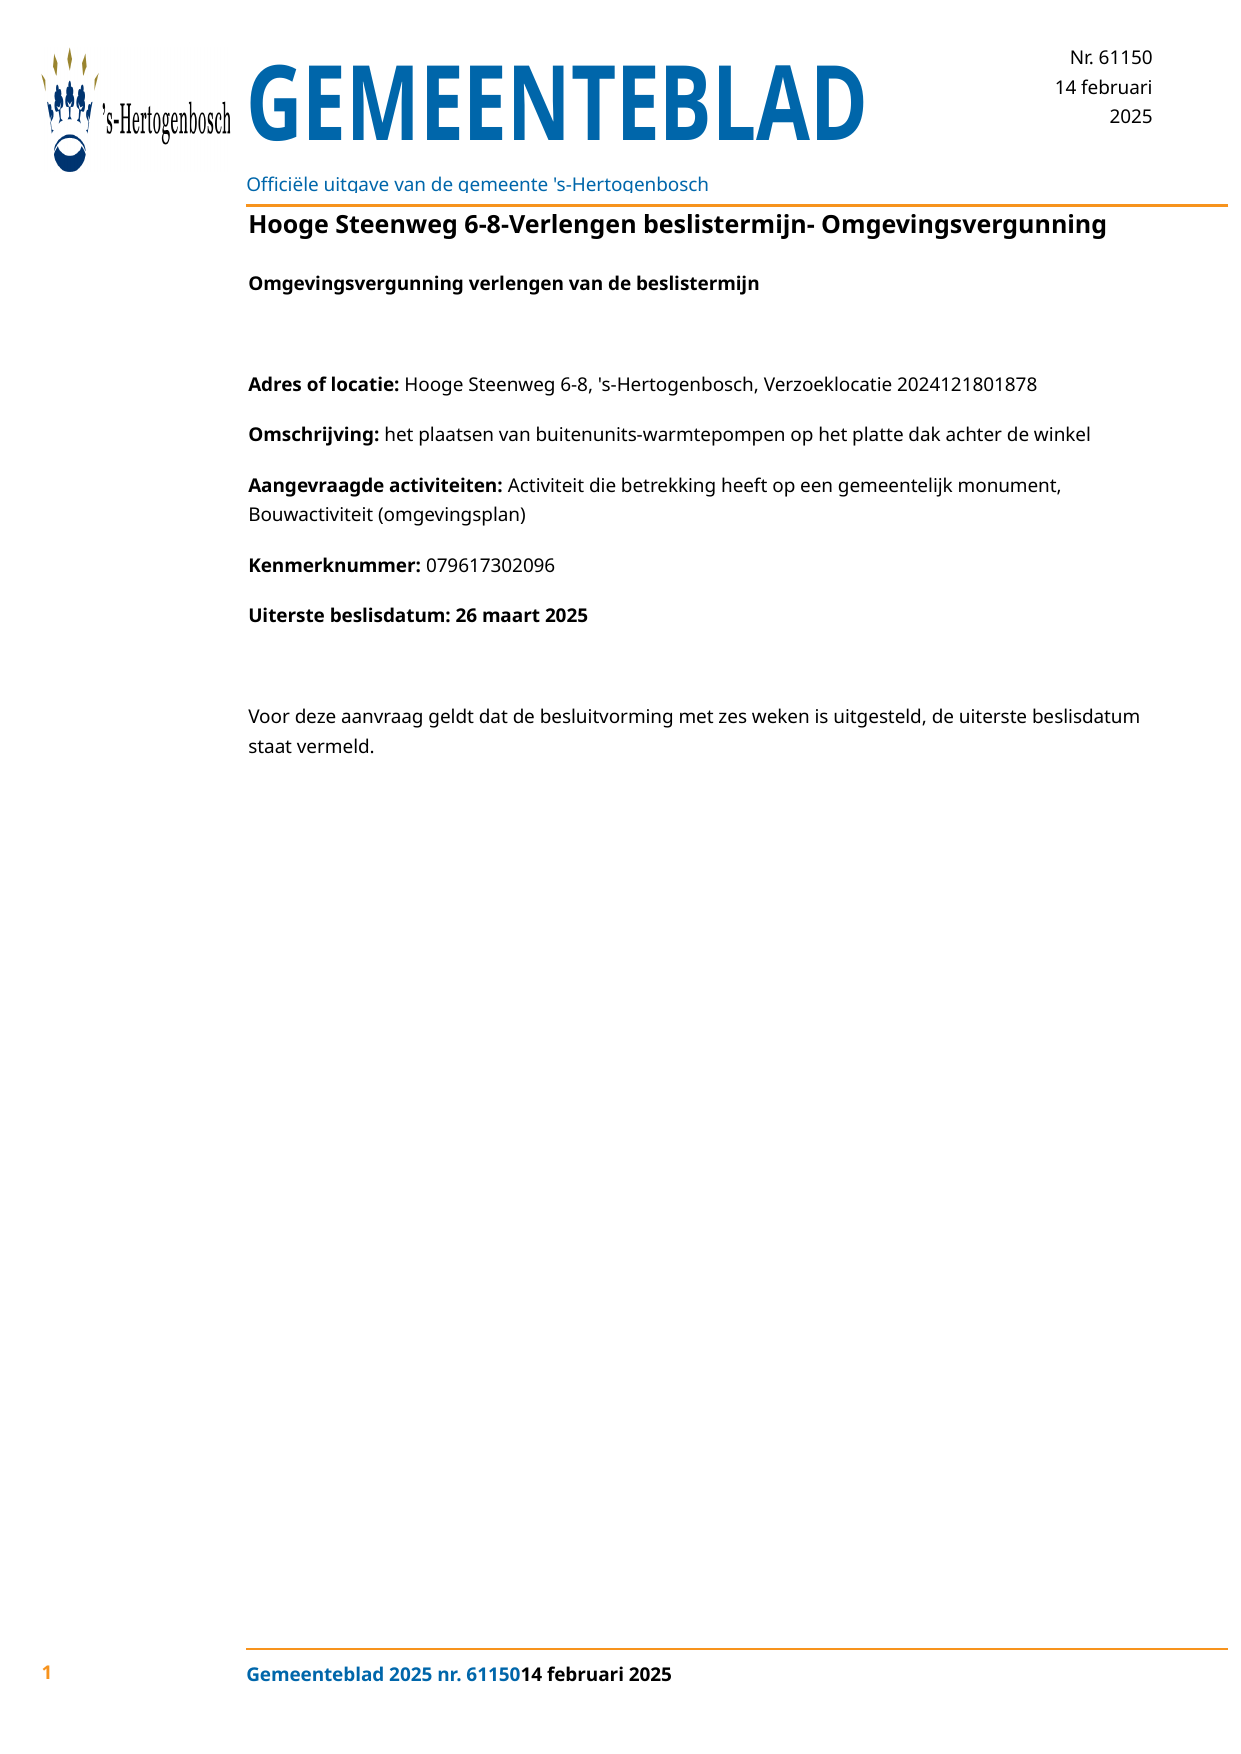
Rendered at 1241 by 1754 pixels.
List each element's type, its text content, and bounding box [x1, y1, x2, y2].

text Omgevingsvergunning verlengen van de beslistermijn [248, 270, 1152, 296]
text Aangevraagde activiteiten: Activiteit die betrekking heeft op een gemeentelijk monument, Bouwactiviteit (omgevingsplan) [248, 472, 1152, 527]
text Uiterste beslisdatum: 26 maart 2025 [248, 602, 1152, 628]
picture [41, 47, 231, 172]
text Kenmerknummer: 079617302096 [248, 552, 1152, 578]
text Hooge Steenweg 6-8-Verlengen beslistermijn- Omgevingsvergunning [248, 207, 1152, 241]
text Voor deze aanvraag geldt dat de besluitvorming met zes weken is uitgesteld, de uiterste beslisdatum staat vermeld. [248, 703, 1152, 758]
text Omschrijving: het plaatsen van buitenunits-warmtepompen op het platte dak achter de winkel [248, 422, 1152, 447]
text Adres of locatie: Hooge Steenweg 6-8, 's-Hertogenbosch, Verzoeklocatie 2024121801878 [248, 371, 1152, 397]
